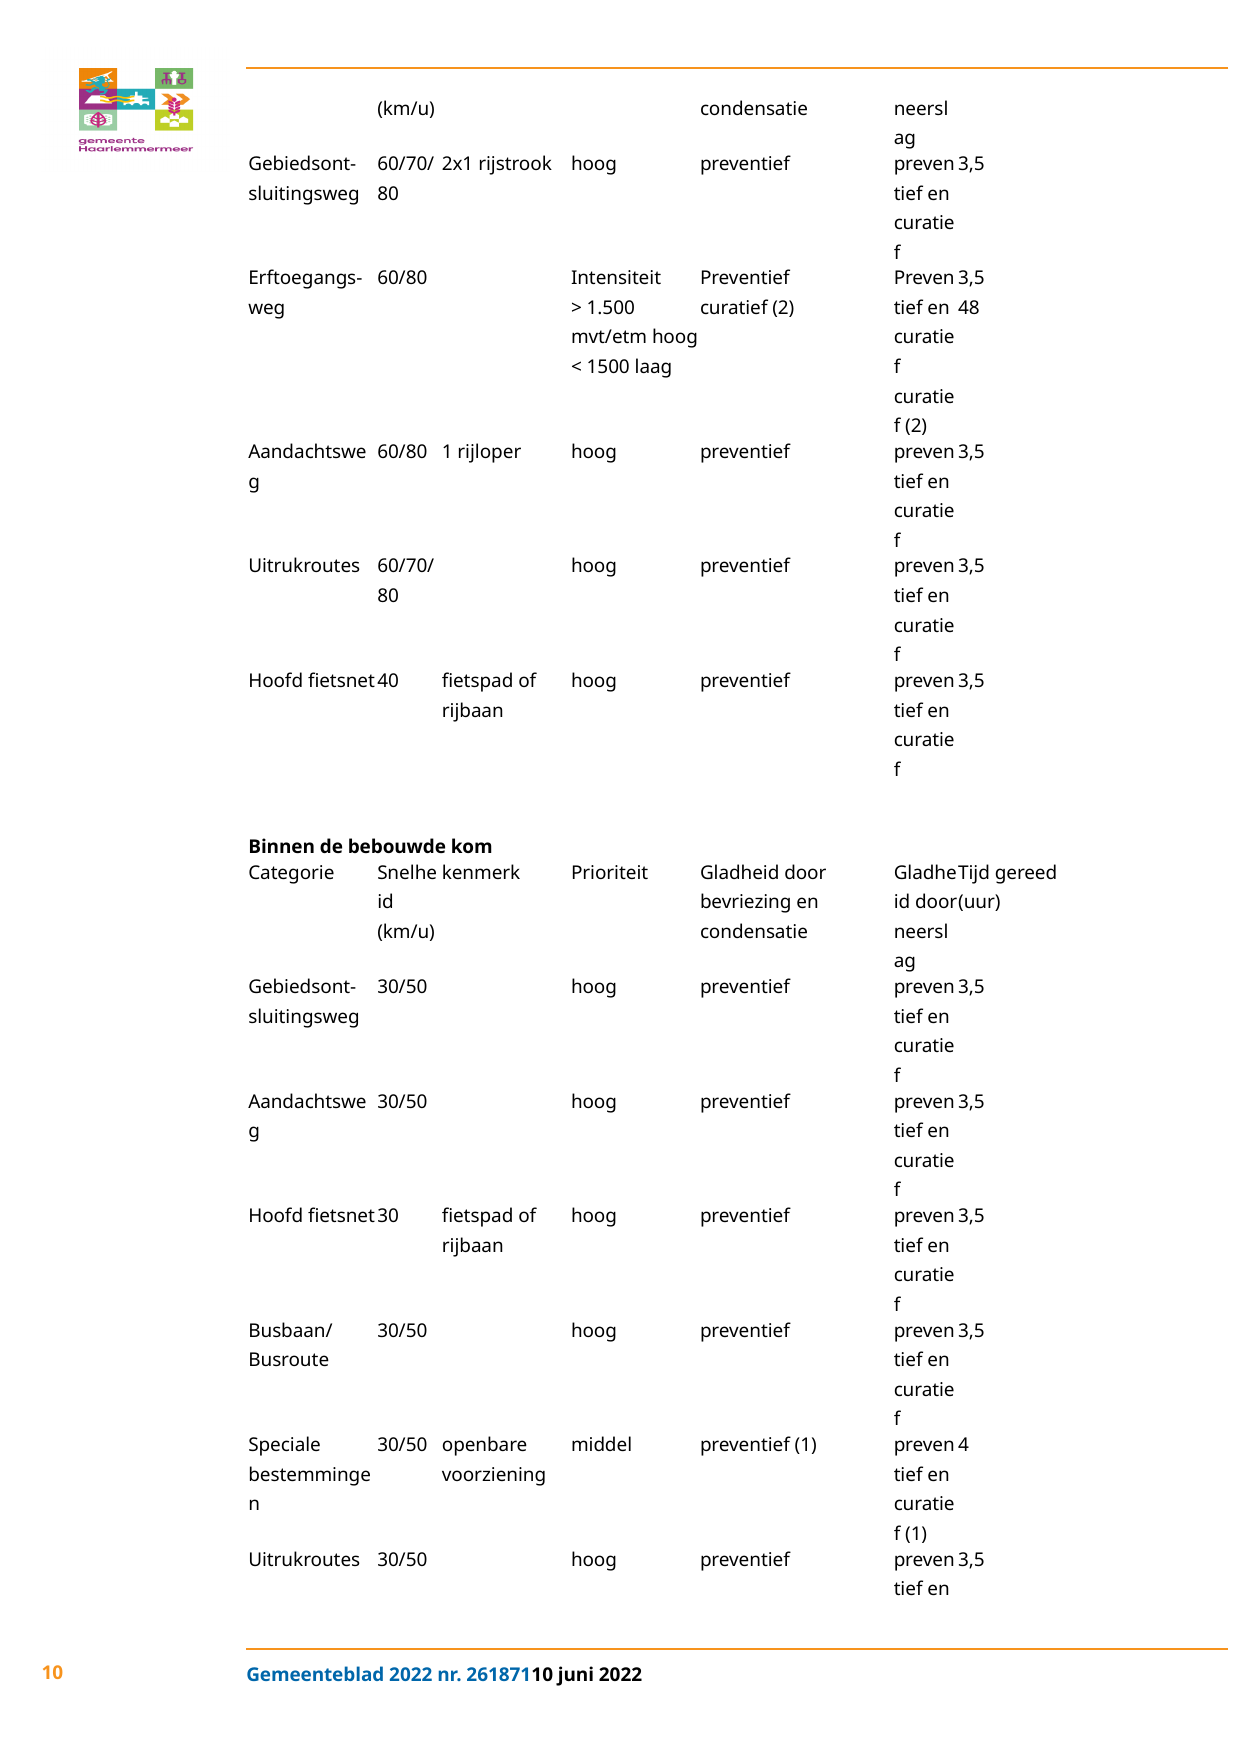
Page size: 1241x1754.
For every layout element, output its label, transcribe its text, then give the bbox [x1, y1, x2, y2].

table_cell [764, 782, 829, 807]
table_cell [1087, 859, 1152, 973]
table_cell [1087, 1546, 1152, 1601]
table_cell Speciale bestemmingen [248, 1431, 377, 1546]
table_cell 30 [377, 1202, 442, 1317]
table_cell Tijd gereed (uur) [958, 859, 1087, 973]
table_cell [442, 1088, 571, 1202]
table_cell [1087, 553, 1152, 667]
table_cell Hoofd fietsnet [248, 1202, 377, 1317]
table_cell [1087, 1317, 1152, 1431]
table_cell [506, 782, 635, 807]
table_cell 60/80 [377, 438, 442, 553]
table_cell hoog [571, 1202, 700, 1317]
table_cell [571, 95, 700, 150]
table_cell preventief en curatief [894, 553, 958, 667]
table_cell hoog [571, 553, 700, 667]
table_cell 3,5 [958, 667, 1087, 782]
table_cell [442, 1546, 571, 1601]
table_cell 3,5 48 [958, 265, 1087, 438]
table_cell [1087, 95, 1152, 150]
table_cell 3,5 [958, 1546, 1087, 1601]
table_cell [248, 95, 377, 150]
picture [41, 47, 231, 172]
table_cell 30/50 [377, 1317, 442, 1431]
table_cell preventief [700, 150, 893, 264]
table_cell [442, 265, 571, 438]
table_cell hoog [571, 973, 700, 1088]
table_cell preventief en curatief [894, 150, 958, 264]
table_cell Preventief curatief (2) [700, 265, 893, 438]
table_cell [1023, 808, 1087, 833]
table_cell 2x1 rijstrook [442, 150, 571, 264]
table_cell 4 [958, 1431, 1087, 1546]
table_cell preventief [700, 1202, 893, 1317]
table_cell [1087, 265, 1152, 438]
table_cell preventief en curatief [894, 973, 958, 1088]
table_cell [1087, 973, 1152, 1088]
table_cell hoog [571, 1546, 700, 1601]
table_cell [1087, 438, 1152, 553]
table_cell fietspad of rijbaan [442, 1202, 571, 1317]
table_cell hoog [571, 1317, 700, 1431]
table_cell Categorie [248, 859, 377, 973]
table_cell [1087, 150, 1152, 264]
table_cell preventief en curatief (1) [894, 1431, 958, 1546]
table_cell 30/50 [377, 1431, 442, 1546]
table_cell [248, 782, 377, 807]
table_cell hoog [571, 1088, 700, 1202]
table_cell Uitrukroutes [248, 553, 377, 667]
table_cell 3,5 [958, 1088, 1087, 1202]
table_cell condensatie [700, 95, 893, 150]
table_cell 40 [377, 667, 442, 782]
table_cell preventief [700, 1088, 893, 1202]
table_cell preventief en [894, 1546, 958, 1601]
table_cell [764, 808, 829, 833]
table_cell Aandachtsweg [248, 1088, 377, 1202]
table_cell [635, 782, 764, 807]
table_cell 3,5 [958, 1317, 1087, 1431]
table_cell preventief en curatief [894, 667, 958, 782]
table_cell preventief en curatief [894, 1317, 958, 1431]
table_cell [829, 782, 1022, 807]
table_cell [635, 808, 764, 833]
table_cell [1023, 782, 1087, 807]
table_cell [1087, 1202, 1152, 1317]
table_cell 30/50 [377, 1088, 442, 1202]
table_cell [442, 1317, 571, 1431]
table_cell [442, 95, 571, 150]
table_cell neerslag [894, 95, 958, 150]
table_cell Aandachtsweg [248, 438, 377, 553]
table_cell 1 rijloper [442, 438, 571, 553]
table_cell [506, 808, 635, 833]
table_cell [1087, 782, 1152, 807]
table_cell preventief [700, 438, 893, 553]
table_cell fietspad of rijbaan [442, 667, 571, 782]
table_cell 60/70/80 [377, 553, 442, 667]
table_cell preventief en curatief [894, 1202, 958, 1317]
table_cell Gladheid door neerslag [894, 859, 958, 973]
table_cell hoog [571, 150, 700, 264]
table_cell Preventief en curatief curatief (2) [894, 265, 958, 438]
table_cell preventief [700, 1317, 893, 1431]
table_cell [442, 553, 571, 667]
table_cell [1087, 1088, 1152, 1202]
table_cell 3,5 [958, 553, 1087, 667]
table_cell Hoofd fietsnet [248, 667, 377, 782]
table_cell 30/50 [377, 973, 442, 1088]
table_cell [248, 808, 312, 833]
table_cell hoog [571, 667, 700, 782]
table_cell preventief [700, 1546, 893, 1601]
table_cell Gebiedsont-sluitingsweg [248, 150, 377, 264]
table_cell middel [571, 1431, 700, 1546]
table_cell Snelheid (km/u) [377, 859, 442, 973]
table_cell [313, 808, 506, 833]
table_cell Uitrukroutes [248, 1546, 377, 1601]
table_cell 3,5 [958, 150, 1087, 264]
table_cell openbare voorziening [442, 1431, 571, 1546]
table_cell hoog [571, 438, 700, 553]
table_cell kenmerk [442, 859, 571, 973]
table_cell Prioriteit [571, 859, 700, 973]
table_cell preventief [700, 553, 893, 667]
table_cell 3,5 [958, 973, 1087, 1088]
table_cell Erftoegangs-weg [248, 265, 377, 438]
table_cell Intensiteit > 1.500 mvt/etm hoog < 1500 laag [571, 265, 700, 438]
table_cell (km/u) [377, 95, 442, 150]
table_cell [958, 95, 1087, 150]
table_cell 60/70/80 [377, 150, 442, 264]
table_cell [1087, 808, 1152, 833]
table_cell 3,5 [958, 1202, 1087, 1317]
table_cell preventief [700, 667, 893, 782]
table_cell preventief [700, 973, 893, 1088]
table_cell 30/50 [377, 1546, 442, 1601]
table_cell Binnen de bebouwde kom [248, 833, 1152, 859]
table_cell 3,5 [958, 438, 1087, 553]
table_cell 60/80 [377, 265, 442, 438]
table_cell Busbaan/ Busroute [248, 1317, 377, 1431]
table_cell Gladheid door bevriezing en condensatie [700, 859, 893, 973]
table_cell [1087, 1431, 1152, 1546]
table_cell Gebiedsont-sluitingsweg [248, 973, 377, 1088]
table_cell [829, 808, 1022, 833]
table_cell preventief en curatief [894, 438, 958, 553]
table_cell [442, 973, 571, 1088]
table_cell [377, 782, 506, 807]
table_cell [1087, 667, 1152, 782]
table_cell preventief en curatief [894, 1088, 958, 1202]
table_cell preventief (1) [700, 1431, 893, 1546]
